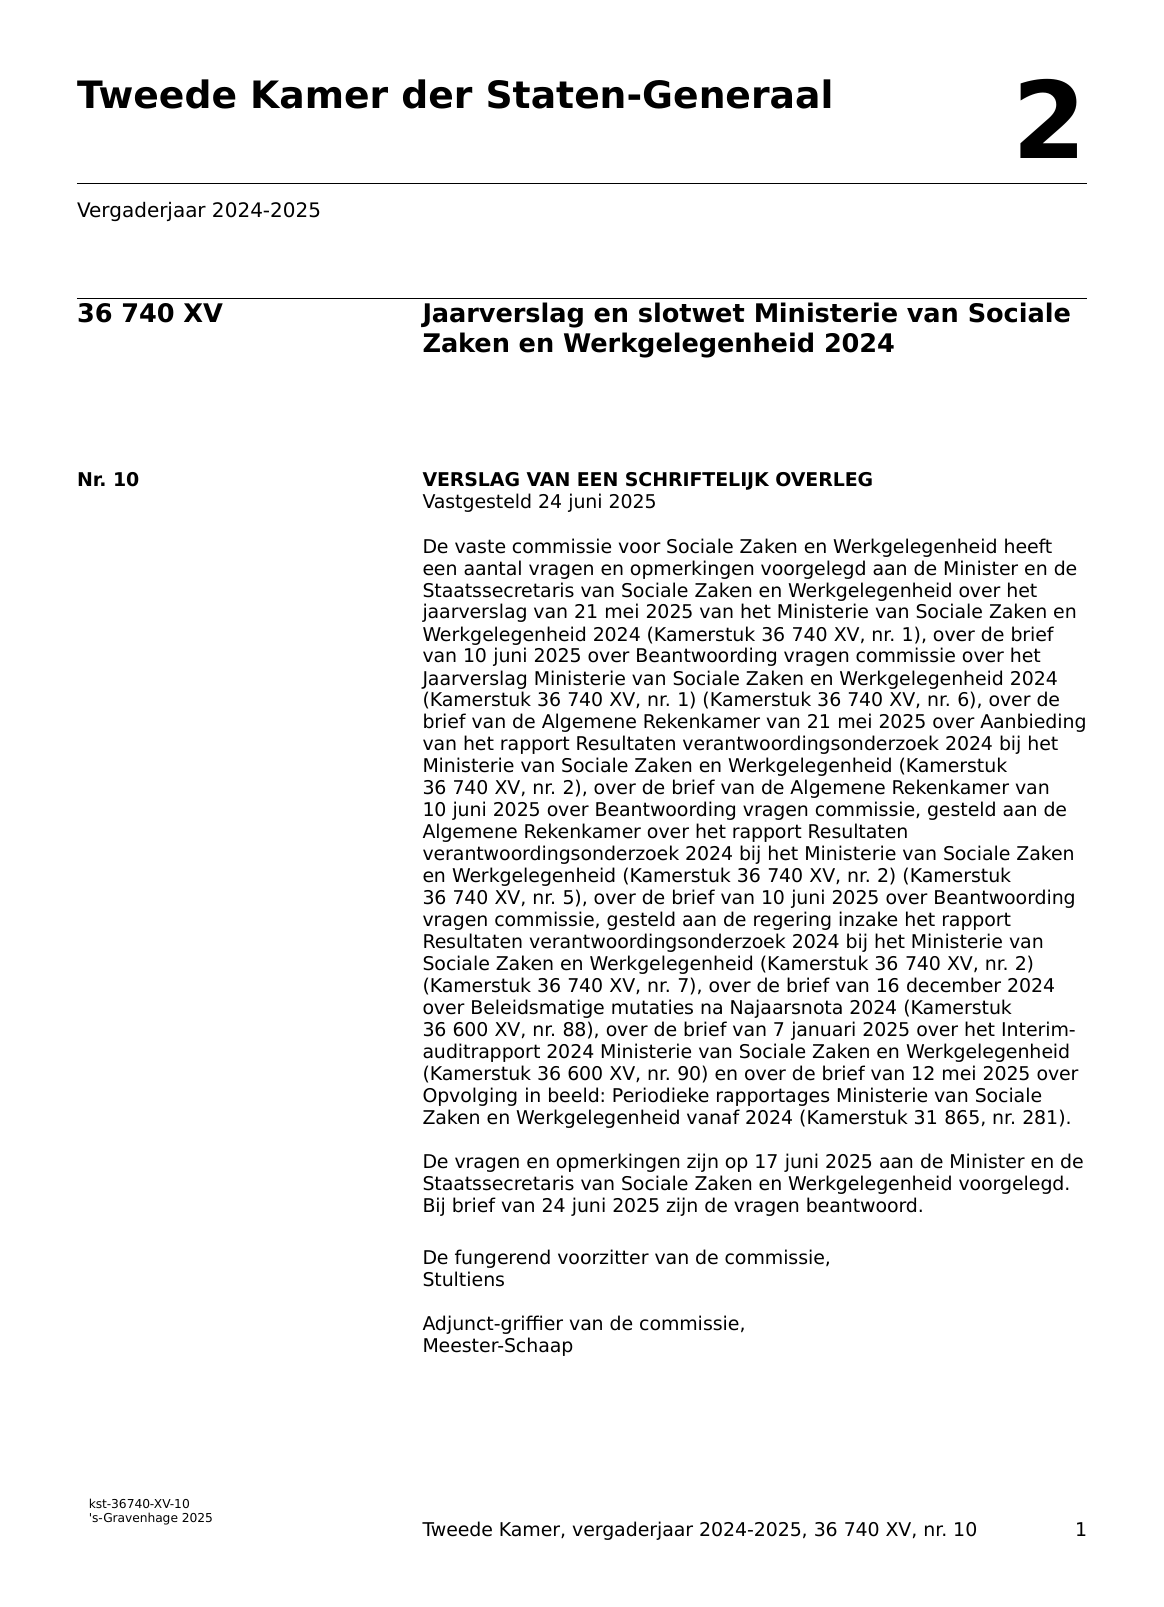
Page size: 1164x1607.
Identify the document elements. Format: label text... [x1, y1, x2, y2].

table_cell Vergaderjaar 2024-2025 [77, 184, 1087, 298]
text Adjunct-griffier van de commissie, Meester-Schaap [422, 1313, 1087, 1357]
text Vastgesteld 24 juni 2025 [422, 491, 1087, 513]
table_header Tweede Kamer der Staten-Generaal [77, 59, 886, 183]
text De fungerend voorzitter van de commissie, Stultiens [422, 1247, 1087, 1291]
table_header 2 [886, 59, 1087, 183]
subtitle Nr. 10 VERSLAG VAN EEN SCHRIFTELIJK OVERLEG [77, 469, 1087, 491]
text 's-Gravenhage 2025 [88, 1511, 323, 1525]
subtitle 36 740 XV Jaarverslag en slotwet Ministerie van Sociale Zaken en Werkgelegenheid 2024 [77, 299, 1087, 358]
text De vaste commissie voor Sociale Zaken en Werkgelegenheid heeft een aantal vragen en opmerkingen voorgelegd aan de Minister en de Staatssecretaris van Sociale Zaken en Werkgelegenheid over het jaarverslag van 21 mei 2025 van het Ministerie van Sociale Zaken en Werkgelegenheid 2024 (Kamerstuk 36 740 XV, nr. 1), over de brief van 10 juni 2025 over Beantwoording vragen commissie over het Jaarverslag Ministerie van Sociale Zaken en Werkgelegenheid 2024 (Kamerstuk 36 740 XV, nr. 1) (Kamerstuk 36 740 XV, nr. 6), over de brief van de Algemene Rekenkamer van 21 mei 2025 over Aanbieding van het rapport Resultaten verantwoordingsonderzoek 2024 bij het Ministerie van Sociale Zaken en Werkgelegenheid (Kamerstuk 36 740 XV, nr. 2), over de brief van de Algemene Rekenkamer van 10 juni 2025 over Beantwoording vragen commissie, gesteld aan de Algemene Rekenkamer over het rapport Resultaten verantwoordingsonderzoek 2024 bij het Ministerie van Sociale Zaken en Werkgelegenheid (Kamerstuk 36 740 XV, nr. 2) (Kamerstuk 36 740 XV, nr. 5), over de brief van 10 juni 2025 over Beantwoording vragen commissie, gesteld aan de regering inzake het rapport Resultaten verantwoordingsonderzoek 2024 bij het Ministerie van Sociale Zaken en Werkgelegenheid (Kamerstuk 36 740 XV, nr. 2) (Kamerstuk 36 740 XV, nr. 7), over de brief van 16 december 2024 over Beleidsmatige mutaties na Najaarsnota 2024 (Kamerstuk 36 600 XV, nr. 88), over de brief van 7 januari 2025 over het Interim-auditrapport 2024 Ministerie van Sociale Zaken en Werkgelegenheid (Kamerstuk 36 600 XV, nr. 90) en over de brief van 12 mei 2025 over Opvolging in beeld: Periodieke rapportages Ministerie van Sociale Zaken en Werkgelegenheid vanaf 2024 (Kamerstuk 31 865, nr. 281). [422, 536, 1087, 1129]
text kst-36740-XV-10 [88, 1497, 323, 1511]
text De vragen en opmerkingen zijn op 17 juni 2025 aan de Minister en de Staatssecretaris van Sociale Zaken en Werkgelegenheid voorgelegd. Bij brief van 24 juni 2025 zijn de vragen beantwoord. [422, 1151, 1087, 1217]
